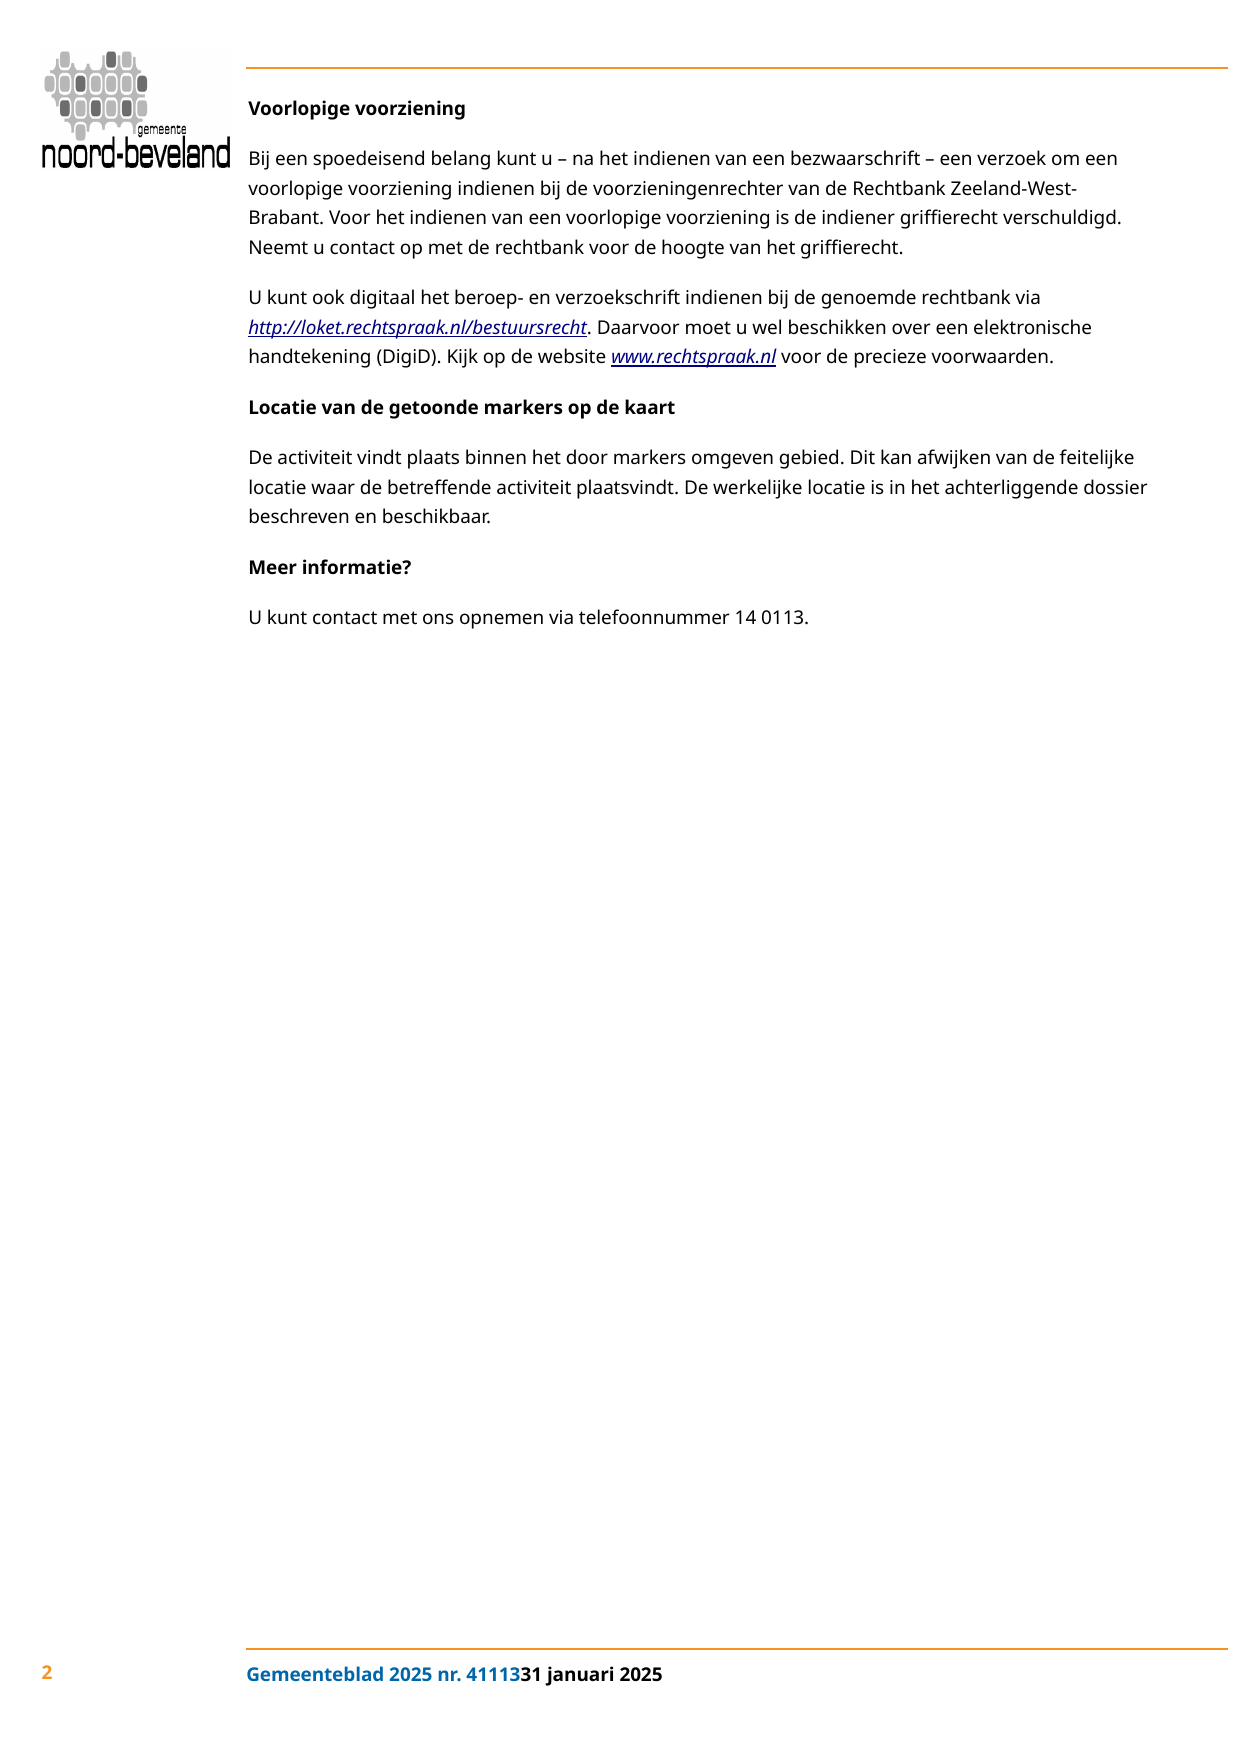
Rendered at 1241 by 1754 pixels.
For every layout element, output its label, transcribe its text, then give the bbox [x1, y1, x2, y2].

text Locatie van de getoonde markers op de kaart [248, 394, 1152, 420]
picture [41, 47, 231, 172]
text U kunt contact met ons opnemen via telefoonnummer 14 0113. [248, 604, 1152, 630]
text Bij een spoedeisend belang kunt u – na het indienen van een bezwaarschrift – een verzoek om een voorlopige voorziening indienen bij de voorzieningenrechter van de Rechtbank Zeeland-West-Brabant. Voor het indienen van een voorlopige voorziening is de indiener griffierecht verschuldigd. Neemt u contact op met de rechtbank voor de hoogte van het griffierecht. [248, 145, 1152, 260]
text Meer informatie? [248, 554, 1152, 580]
text U kunt ook digitaal het beroep- en verzoekschrift indienen bij de genoemde rechtbank via http://loket.rechtspraak.nl/bestuursrecht. Daarvoor moet u wel beschikken over een elektronische handtekening (DigiD). Kijk op de website www.rechtspraak.nl voor de precieze voorwaarden. [248, 284, 1152, 369]
text Voorlopige voorziening [248, 95, 1152, 121]
text De activiteit vindt plaats binnen het door markers omgeven gebied. Dit kan afwijken van de feitelijke locatie waar de betreffende activiteit plaatsvindt. De werkelijke locatie is in het achterliggende dossier beschreven en beschikbaar. [248, 444, 1152, 529]
